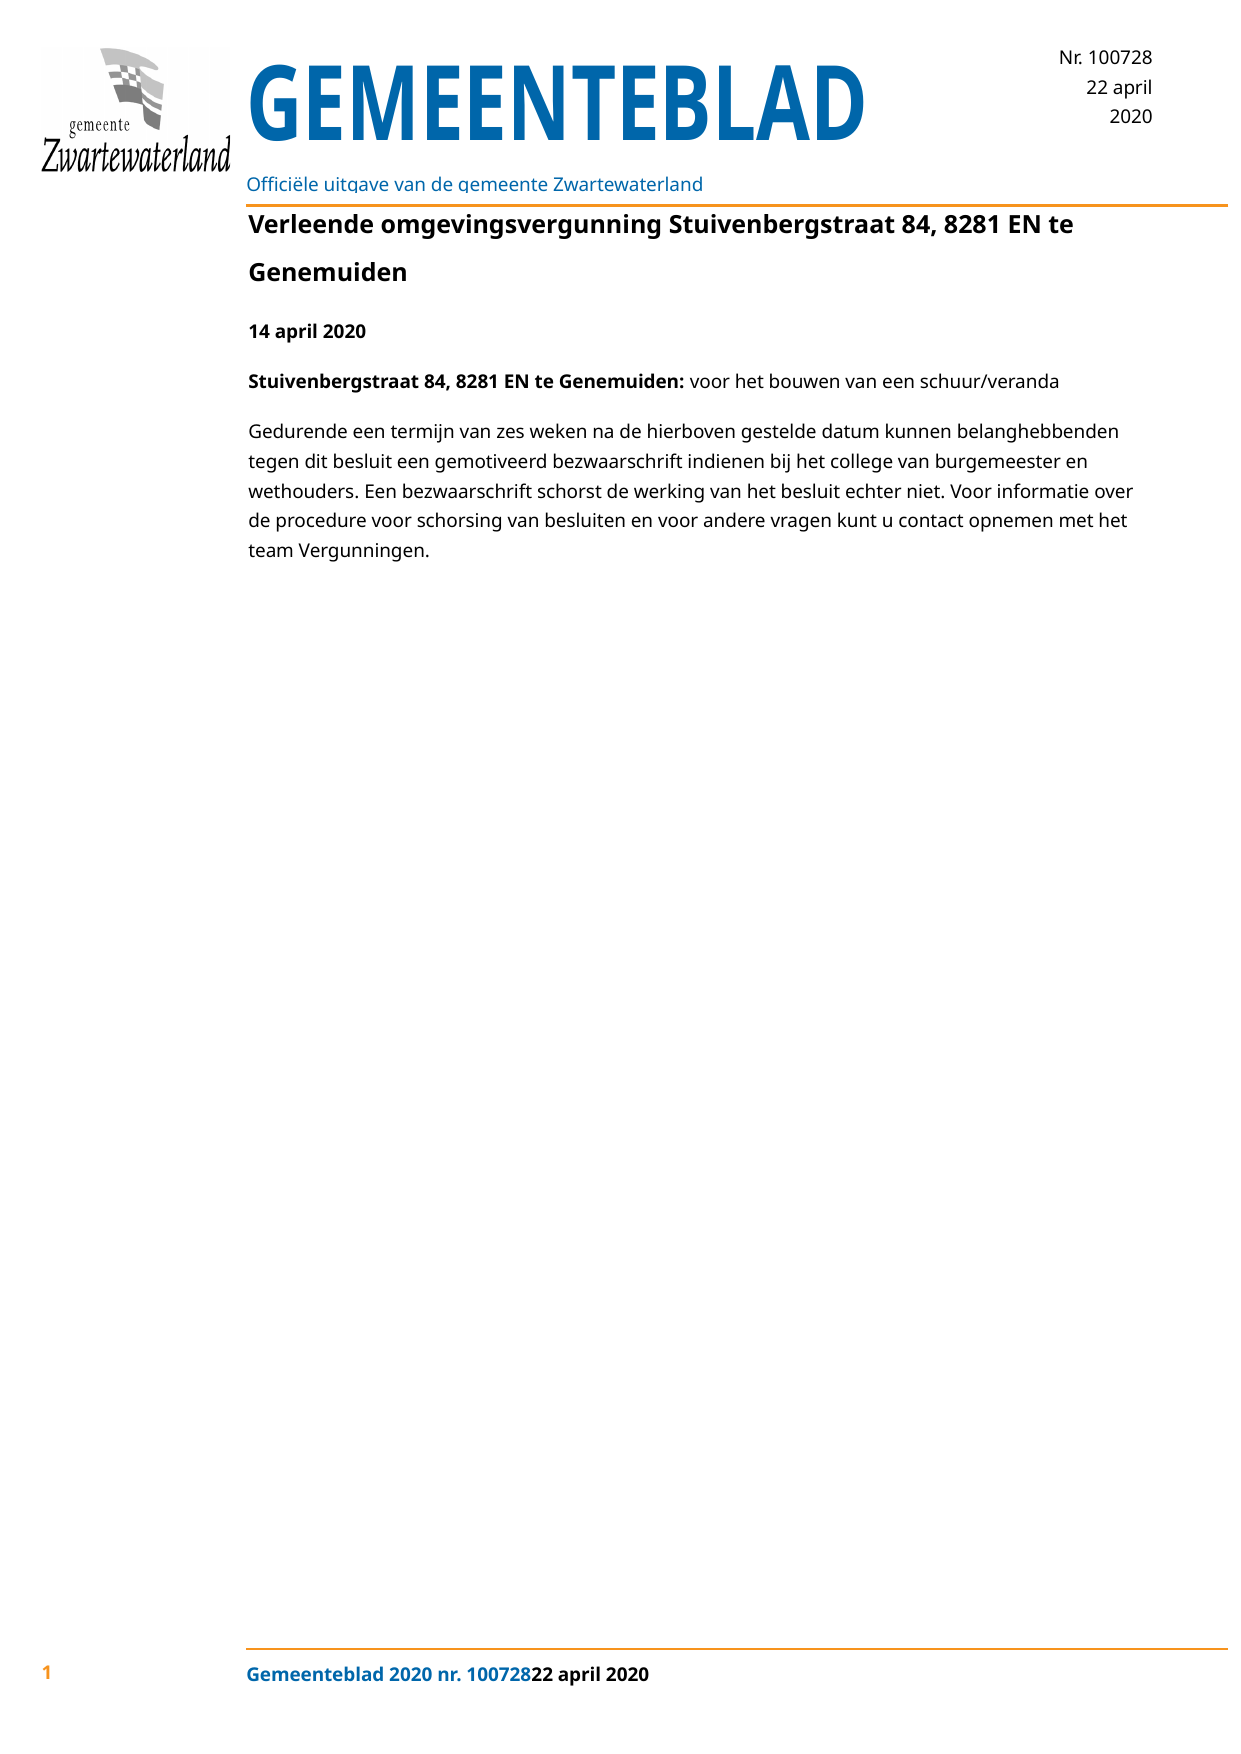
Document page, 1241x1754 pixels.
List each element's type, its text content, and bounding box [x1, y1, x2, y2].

text 14 april 2020 [248, 318, 1152, 344]
text Gedurende een termijn van zes weken na de hierboven gestelde datum kunnen belanghebbenden tegen dit besluit een gemotiveerd bezwaarschrift indienen bij het college van burgemeester en wethouders. Een bezwaarschrift schorst de werking van het besluit echter niet. Voor informatie over de procedure voor schorsing van besluiten en voor andere vragen kunt u contact opnemen met het team Vergunningen. [248, 419, 1152, 563]
text Stuivenbergstraat 84, 8281 EN te Genemuiden: voor het bouwen van een schuur/veranda [248, 368, 1152, 394]
picture [41, 47, 231, 172]
text Verleende omgevingsvergunning Stuivenbergstraat 84, 8281 EN te Genemuiden [248, 207, 1152, 288]
